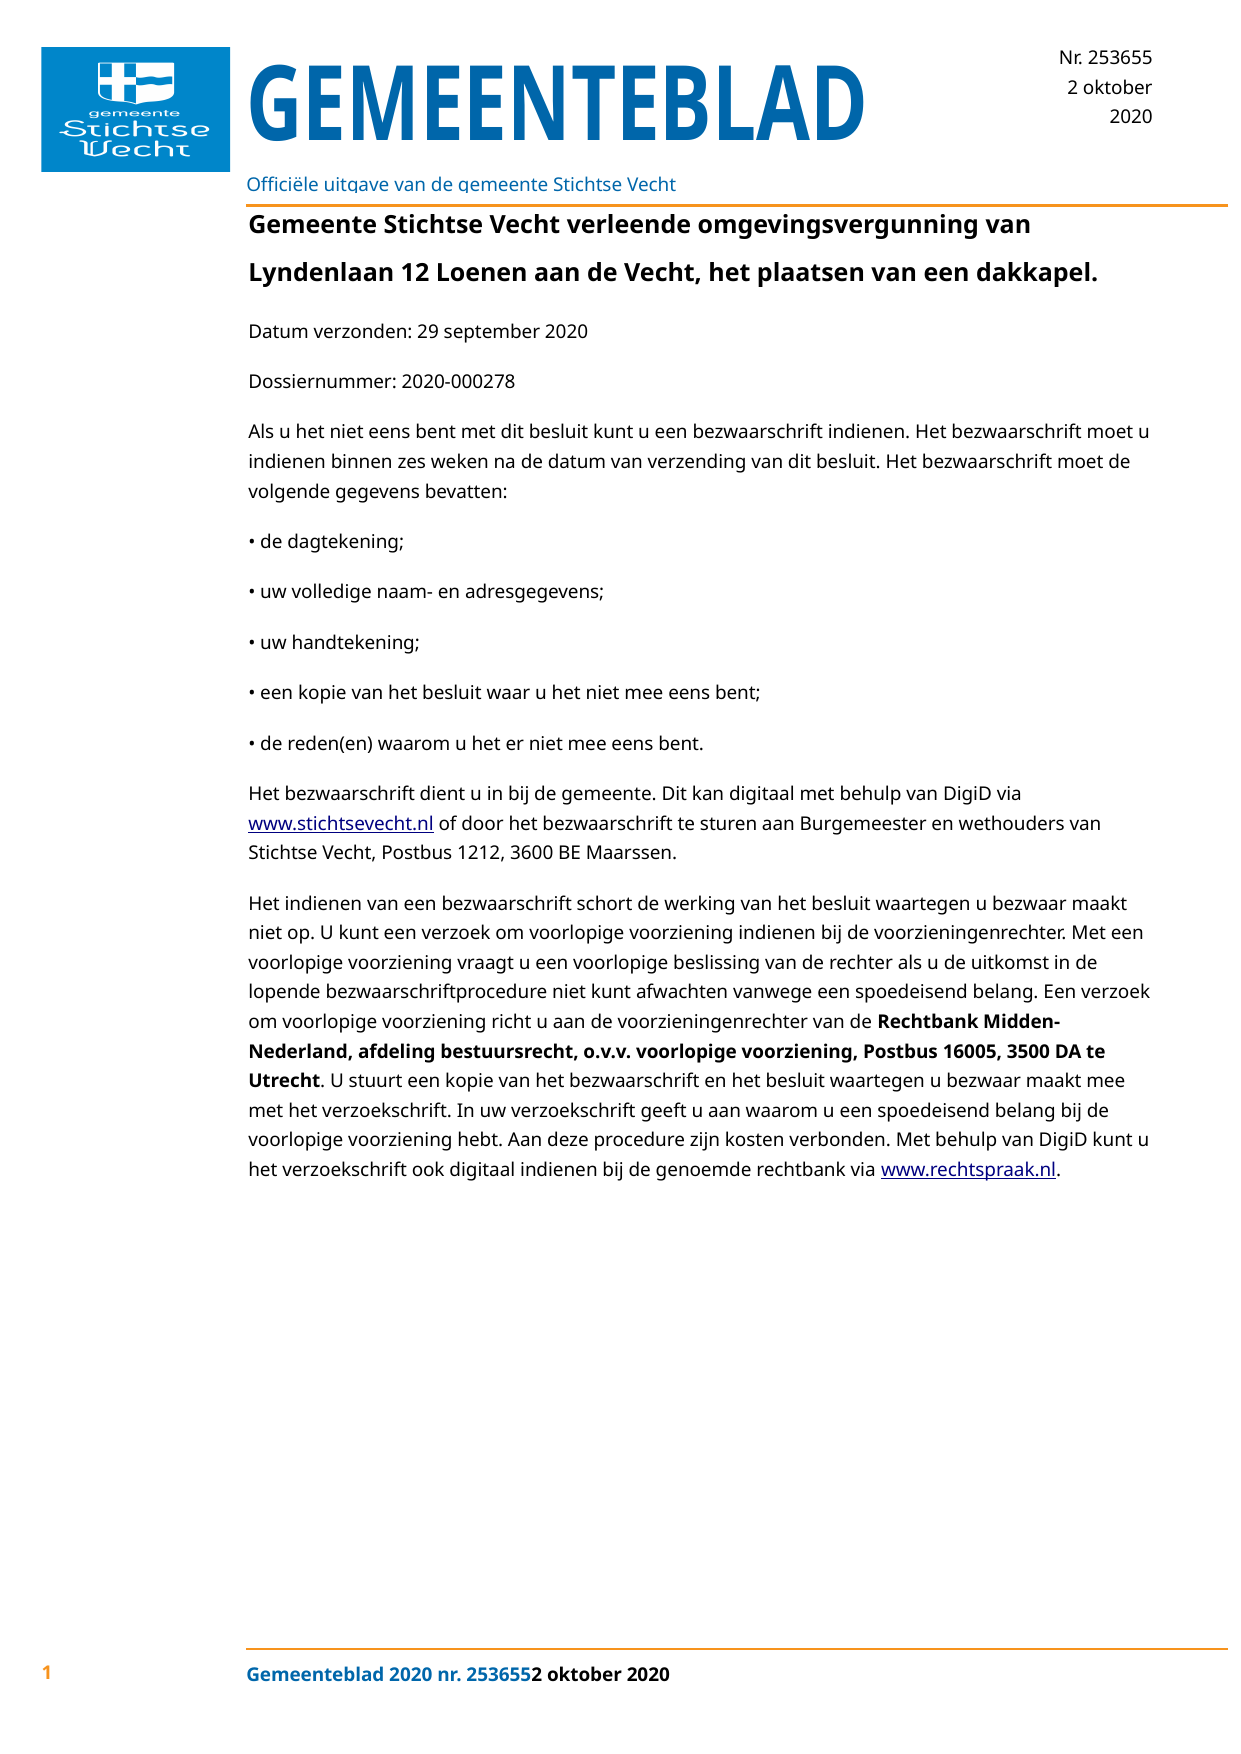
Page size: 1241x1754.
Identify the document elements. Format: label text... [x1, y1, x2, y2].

text • de reden(en) waarom u het er niet mee eens bent. [248, 730, 1152, 756]
text Datum verzonden: 29 september 2020 [248, 318, 1152, 344]
text • uw handtekening; [248, 629, 1152, 655]
text Als u het niet eens bent met dit besluit kunt u een bezwaarschrift indienen. Het bezwaarschrift moet u indienen binnen zes weken na de datum van verzending van dit besluit. Het bezwaarschrift moet de volgende gegevens bevatten: [248, 419, 1152, 504]
picture [137, 63, 174, 103]
text Gemeente Stichtse Vecht verleende omgevingsvergunning van Lyndenlaan 12 Loenen aan de Vecht, het plaatsen van een dakkapel. [248, 207, 1152, 288]
text Dossiernummer: 2020-000278 [248, 368, 1152, 394]
text Het bezwaarschrift dient u in bij de gemeente. Dit kan digitaal met behulp van DigiD via www.stichtsevecht.nl of door het bezwaarschrift te sturen aan Burgemeester en wethouders van Stichtse Vecht, Postbus 1212, 3600 BE Maarssen. [248, 780, 1152, 865]
text • een kopie van het besluit waar u het niet mee eens bent; [248, 679, 1152, 705]
picture [99, 63, 135, 101]
text • uw volledige naam- en adresgegevens; [248, 579, 1152, 604]
text • de dagtekening; [248, 528, 1152, 554]
text Het indienen van een bezwaarschrift schort de werking van het besluit waartegen u bezwaar maakt niet op. U kunt een verzoek om voorlopige voorziening indienen bij de voorzieningenrechter. Met een voorlopige voorziening vraagt u een voorlopige beslissing van de rechter als u de uitkomst in de lopende bezwaarschriftprocedure niet kunt afwachten vanwege een spoedeisend belang. Een verzoek om voorlopige voorziening richt u aan de voorzieningenrechter van de Rechtbank Midden-Nederland, afdeling bestuursrecht, o.v.v. voorlopige voorziening, Postbus 16005, 3500 DA te Utrecht. U stuurt een kopie van het bezwaarschrift en het besluit waartegen u bezwaar maakt mee met het verzoekschrift. In uw verzoekschrift geeft u aan waarom u een spoedeisend belang bij de voorlopige voorziening hebt. Aan deze procedure zijn kosten verbonden. Met behulp van DigiD kunt u het verzoekschrift ook digitaal indienen bij de genoemde rechtbank via www.rechtspraak.nl. [248, 890, 1152, 1182]
